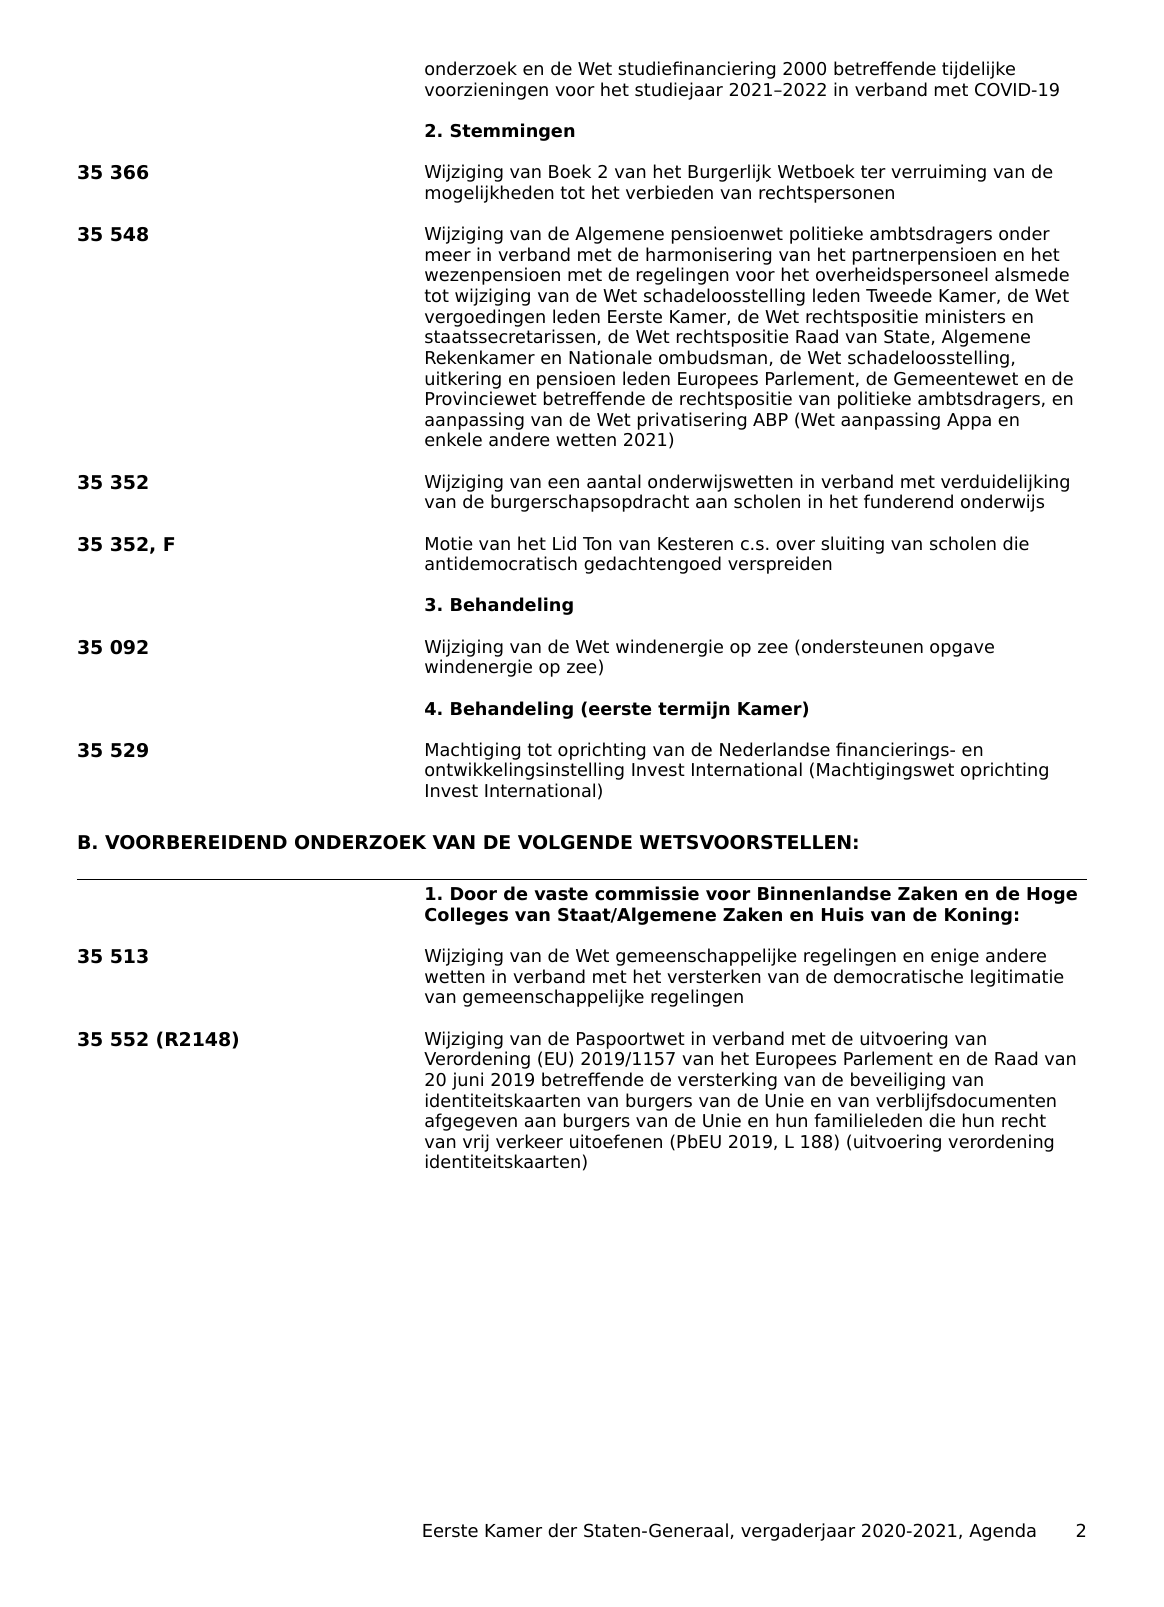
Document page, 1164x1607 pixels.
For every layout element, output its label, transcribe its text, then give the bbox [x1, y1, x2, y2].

table_cell [401, 100, 418, 121]
table_cell [418, 616, 1087, 637]
table_cell [77, 575, 401, 595]
table_header [401, 880, 418, 926]
table_cell [77, 699, 401, 719]
table_cell 35 513 [77, 946, 401, 1008]
table_cell 35 529 [77, 740, 401, 802]
table_cell [401, 1008, 418, 1029]
table_header 1. Door de vaste commissie voor Binnenlandse Zaken en de Hoge Colleges van Staat/Algemene Zaken en Huis van de Koning: [418, 880, 1087, 926]
table_cell [401, 575, 418, 595]
table_cell 3. Behandeling [418, 595, 1087, 616]
table_cell [77, 59, 401, 100]
table_cell Machtiging tot oprichting van de Nederlandse financierings- en ontwikkelingsinstelling Invest International (Machtigingswet oprichting Invest International) [418, 740, 1087, 802]
table_cell [418, 142, 1087, 162]
table_cell [77, 451, 401, 472]
table_cell [77, 204, 401, 224]
table_cell onderzoek en de Wet studiefinanciering 2000 betreffende tijdelijke voorzieningen voor het studiejaar 2021–2022 in verband met COVID-19 [418, 59, 1087, 100]
table_cell [401, 142, 418, 162]
table_cell [418, 719, 1087, 740]
table_cell [401, 719, 418, 740]
table_cell [77, 513, 401, 533]
table_cell 35 366 [77, 162, 401, 203]
table_cell [401, 1029, 418, 1173]
table_cell [418, 678, 1087, 698]
table_header [77, 880, 401, 926]
table_cell [77, 121, 401, 142]
table_cell [77, 616, 401, 637]
table_cell [401, 946, 418, 1008]
table_cell Wijziging van een aantal onderwijswetten in verband met verduidelijking van de burgerschapsopdracht aan scholen in het funderend onderwijs [418, 472, 1087, 513]
table_cell 4. Behandeling (eerste termijn Kamer) [418, 699, 1087, 719]
table_cell [401, 616, 418, 637]
table_cell Wijziging van de Paspoortwet in verband met de uitvoering van Verordening (EU) 2019/1157 van het Europees Parlement en de Raad van 20 juni 2019 betreffende de versterking van de beveiliging van identiteitskaarten van burgers van de Unie en van verblijfsdocumenten afgegeven aan burgers van de Unie en hun familieleden die hun recht van vrij verkeer uitoefenen (PbEU 2019, L 188) (uitvoering verordening identiteitskaarten) [418, 1029, 1087, 1173]
table_cell [401, 534, 418, 575]
table_cell 35 548 [77, 224, 401, 451]
table_cell [401, 637, 418, 678]
table_cell Wijziging van de Wet gemeenschappelijke regelingen en enige andere wetten in verband met het versterken van de democratische legitimatie van gemeenschappelijke regelingen [418, 946, 1087, 1008]
table_cell [77, 142, 401, 162]
table_cell [418, 1008, 1087, 1029]
table_cell [77, 719, 401, 740]
table_cell [401, 224, 418, 451]
table_cell [401, 740, 418, 802]
table_cell 35 352 [77, 472, 401, 513]
table_cell [401, 678, 418, 698]
table_cell [418, 575, 1087, 595]
table_cell 35 352, F [77, 534, 401, 575]
table_cell [77, 926, 401, 946]
table_cell [77, 1008, 401, 1029]
table_cell [418, 513, 1087, 533]
table_cell [401, 204, 418, 224]
table_cell [401, 121, 418, 142]
table_cell [77, 595, 401, 616]
table_cell [401, 451, 418, 472]
table_cell [401, 472, 418, 513]
table_cell [418, 926, 1087, 946]
table_cell Wijziging van de Wet windenergie op zee (ondersteunen opgave windenergie op zee) [418, 637, 1087, 678]
table_cell Wijziging van de Algemene pensioenwet politieke ambtsdragers onder meer in verband met de harmonisering van het partnerpensioen en het wezenpensioen met de regelingen voor het overheidspersoneel alsmede tot wijziging van de Wet schadeloosstelling leden Tweede Kamer, de Wet vergoedingen leden Eerste Kamer, de Wet rechtspositie ministers en staatssecretarissen, de Wet rechtspositie Raad van State, Algemene Rekenkamer en Nationale ombudsman, de Wet schadeloosstelling, uitkering en pensioen leden Europees Parlement, de Gemeentewet en de Provinciewet betreffende de rechtspositie van politieke ambtsdragers, en aanpassing van de Wet privatisering ABP (Wet aanpassing Appa en enkele andere wetten 2021) [418, 224, 1087, 451]
table_cell 35 092 [77, 637, 401, 678]
table_cell [401, 699, 418, 719]
table_cell [401, 926, 418, 946]
table_cell [401, 162, 418, 203]
table_cell [401, 59, 418, 100]
table_cell Wijziging van Boek 2 van het Burgerlijk Wetboek ter verruiming van de mogelijkheden tot het verbieden van rechtspersonen [418, 162, 1087, 203]
table_cell [77, 100, 401, 121]
table_cell [401, 595, 418, 616]
table_cell 2. Stemmingen [418, 121, 1087, 142]
table_cell [418, 451, 1087, 472]
table_cell [401, 513, 418, 533]
table_cell Motie van het Lid Ton van Kesteren c.s. over sluiting van scholen die antidemocratisch gedachtengoed verspreiden [418, 534, 1087, 575]
subtitle B. VOORBEREIDEND ONDERZOEK VAN DE VOLGENDE WETSVOORSTELLEN: [77, 832, 1087, 853]
table_cell [77, 678, 401, 698]
table_cell 35 552 (R2148) [77, 1029, 401, 1173]
table_cell [418, 204, 1087, 224]
table_cell [418, 100, 1087, 121]
